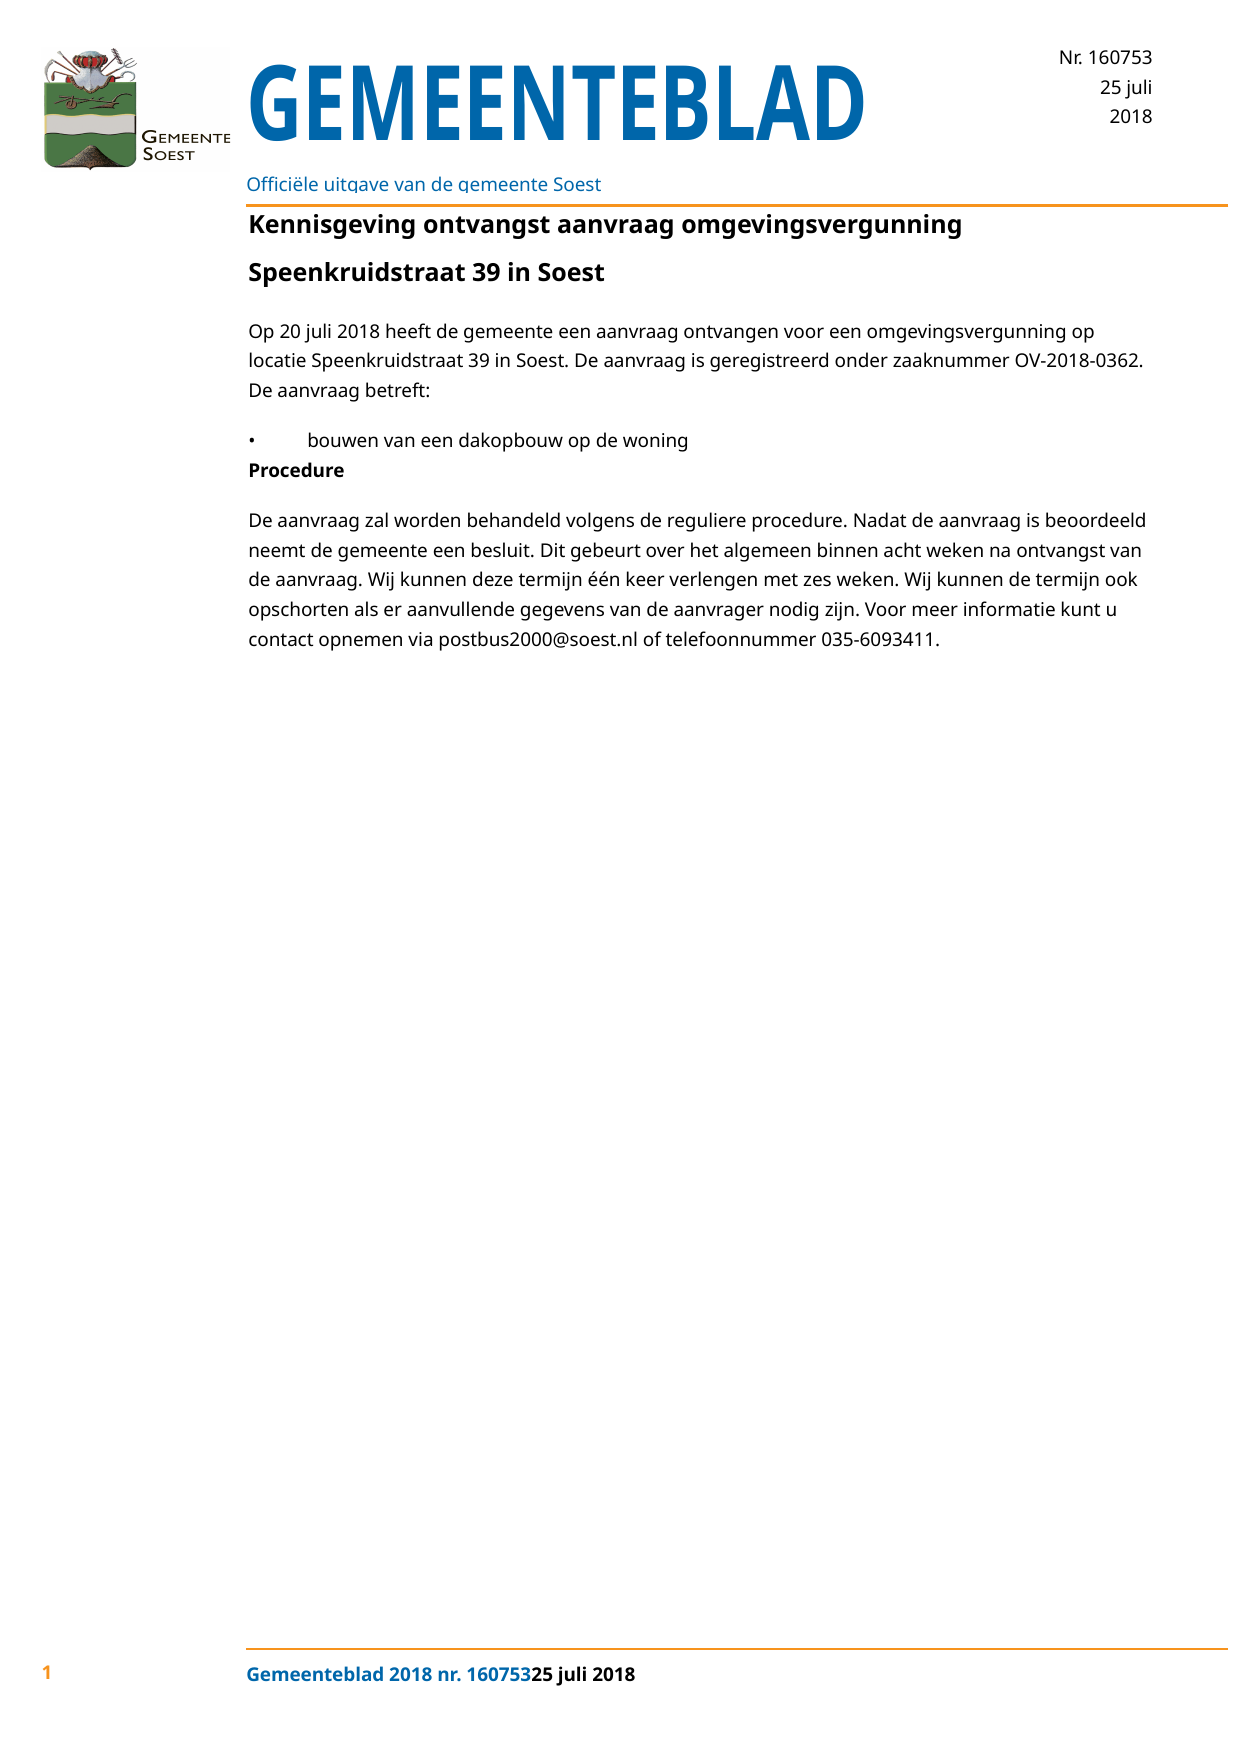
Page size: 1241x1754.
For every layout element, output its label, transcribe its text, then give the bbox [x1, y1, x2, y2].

text Procedure [248, 457, 1152, 483]
picture [41, 47, 231, 172]
text Op 20 juli 2018 heeft de gemeente een aanvraag ontvangen voor een omgevingsvergunning op locatie Speenkruidstraat 39 in Soest. De aanvraag is geregistreerd onder zaaknummer OV-2018-0362. De aanvraag betreft: [248, 318, 1152, 403]
list bouwen van een dakopbouw op de woning [248, 427, 1152, 453]
text Kennisgeving ontvangst aanvraag omgevingsvergunning Speenkruidstraat 39 in Soest [248, 207, 1152, 288]
text De aanvraag zal worden behandeld volgens de reguliere procedure. Nadat de aanvraag is beoordeeld neemt de gemeente een besluit. Dit gebeurt over het algemeen binnen acht weken na ontvangst van de aanvraag. Wij kunnen deze termijn één keer verlengen met zes weken. Wij kunnen de termijn ook opschorten als er aanvullende gegevens van de aanvrager nodig zijn. Voor meer informatie kunt u contact opnemen via postbus2000@soest.nl of telefoonnummer 035-6093411. [248, 507, 1152, 652]
